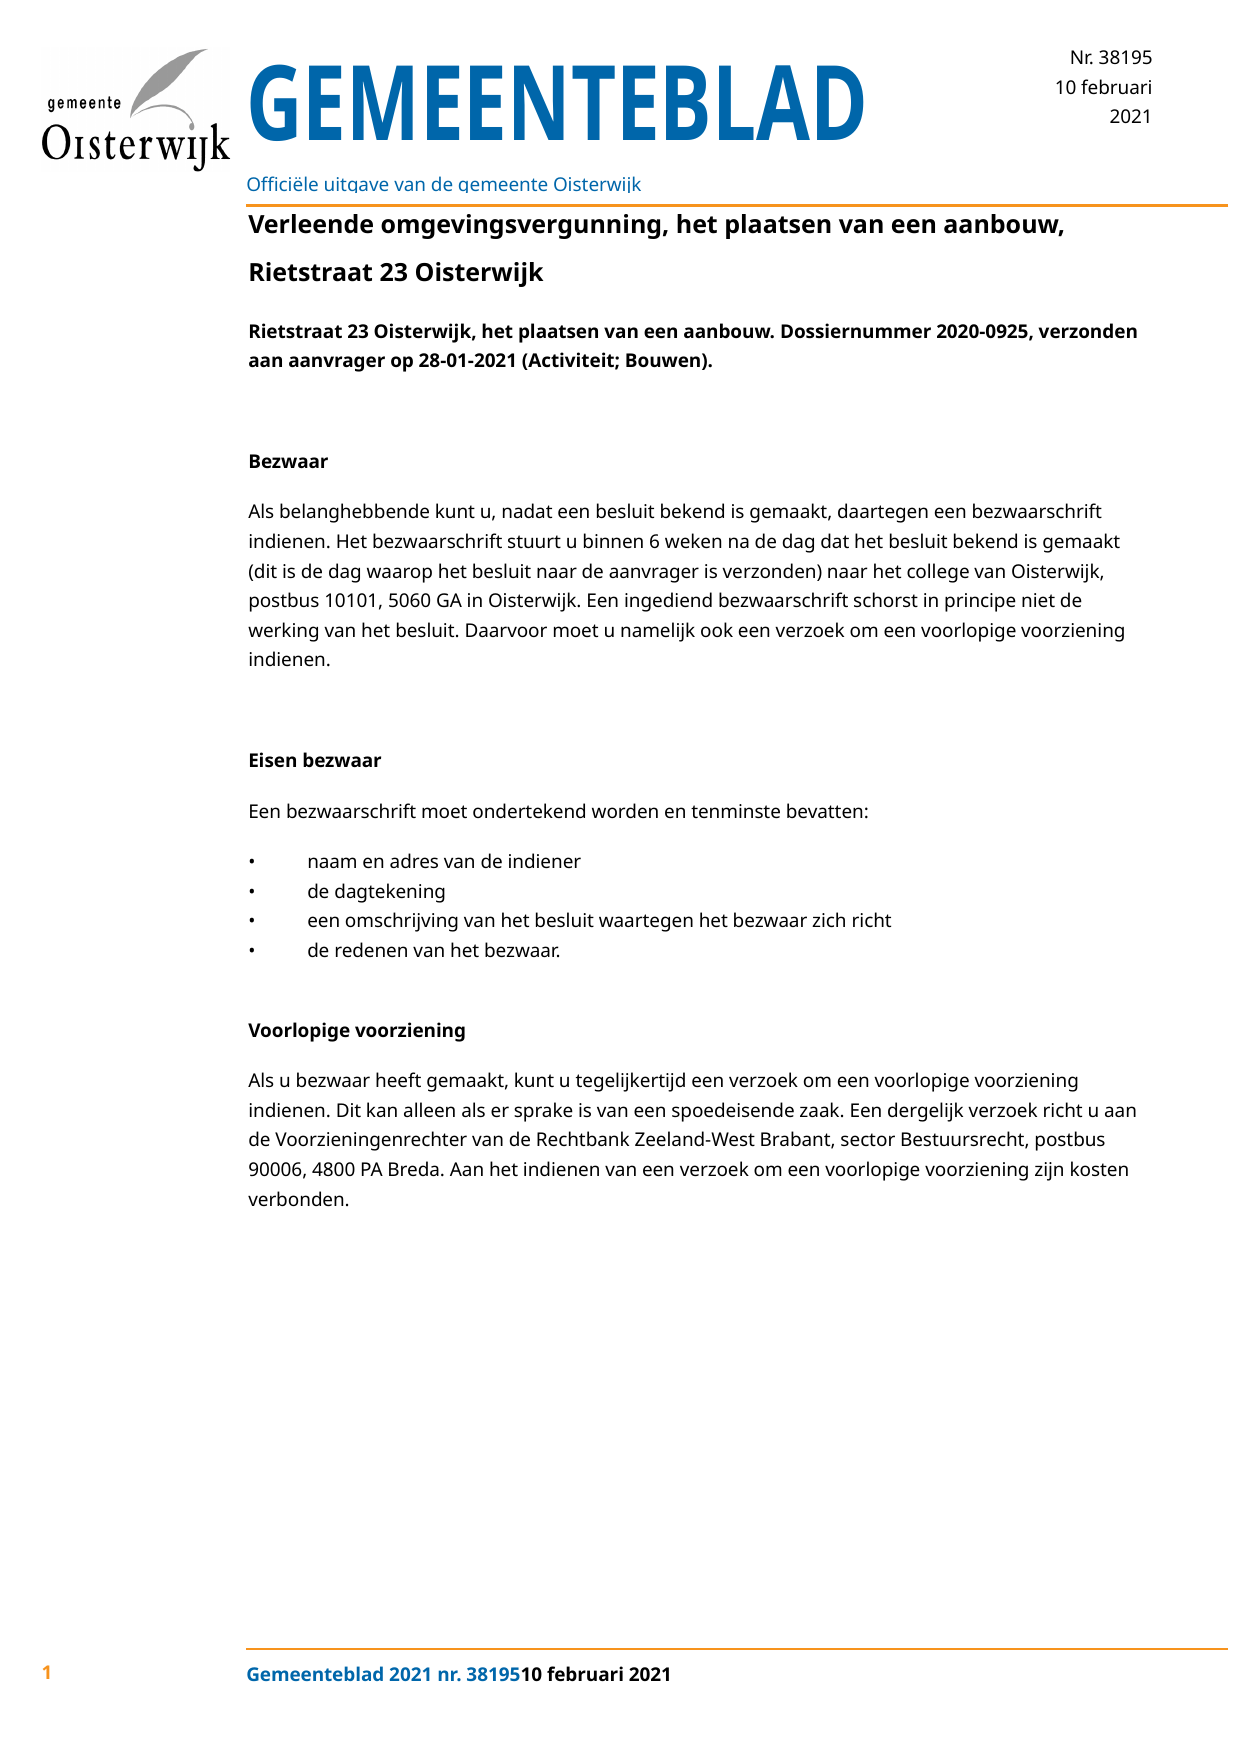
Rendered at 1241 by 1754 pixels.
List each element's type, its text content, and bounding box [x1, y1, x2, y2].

text Verleende omgevingsvergunning, het plaatsen van een aanbouw, Rietstraat 23 Oisterwijk [248, 207, 1152, 288]
list de dagtekening [248, 878, 1152, 904]
text Rietstraat 23 Oisterwijk, het plaatsen van een aanbouw. Dossiernummer 2020-0925, verzonden aan aanvrager op 28-01-2021 (Activiteit; Bouwen). [248, 318, 1152, 373]
text Bezwaar [248, 448, 1152, 474]
text Voorlopige voorziening [248, 1017, 1152, 1043]
picture [41, 47, 231, 172]
text Als belanghebbende kunt u, nadat een besluit bekend is gemaakt, daartegen een bezwaarschrift indienen. Het bezwaarschrift stuurt u binnen 6 weken na de dag dat het besluit bekend is gemaakt (dit is de dag waarop het besluit naar de aanvrager is verzonden) naar het college van Oisterwijk, postbus 10101, 5060 GA in Oisterwijk. Een ingediend bezwaarschrift schorst in principe niet de werking van het besluit. Daarvoor moet u namelijk ook een verzoek om een voorlopige voorziening indienen. [248, 499, 1152, 672]
list de redenen van het bezwaar. [248, 937, 1152, 963]
list een omschrijving van het besluit waartegen het bezwaar zich richt [248, 907, 1152, 933]
list naam en adres van de indiener [248, 848, 1152, 874]
text Eisen bezwaar [248, 747, 1152, 773]
text Als u bezwaar heeft gemaakt, kunt u tegelijkertijd een verzoek om een voorlopige voorziening indienen. Dit kan alleen als er sprake is van een spoedeisende zaak. Een dergelijk verzoek richt u aan de Voorzieningenrechter van de Rechtbank Zeeland-West Brabant, sector Bestuursrecht, postbus 90006, 4800 PA Breda. Aan het indienen van een verzoek om een voorlopige voorziening zijn kosten verbonden. [248, 1067, 1152, 1212]
text Een bezwaarschrift moet ondertekend worden en tenminste bevatten: [248, 798, 1152, 824]
